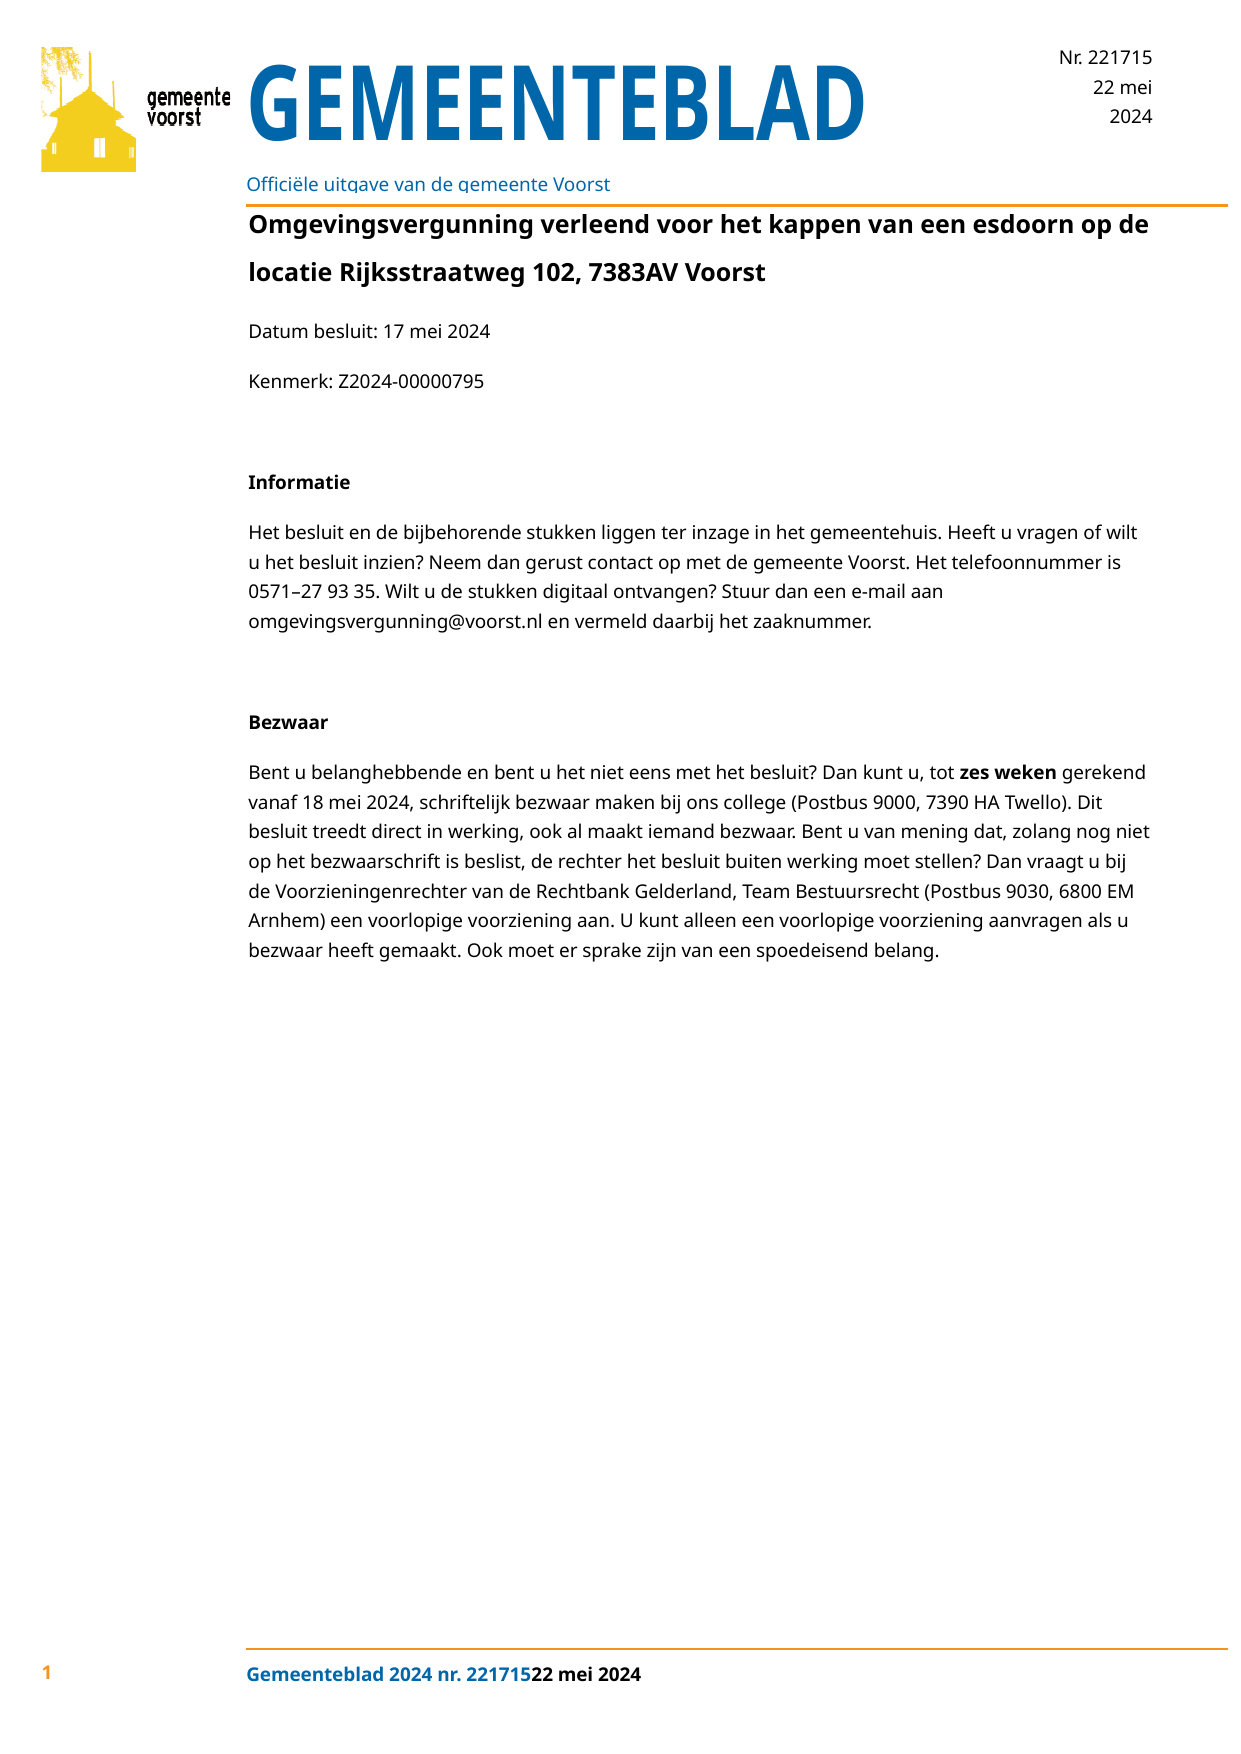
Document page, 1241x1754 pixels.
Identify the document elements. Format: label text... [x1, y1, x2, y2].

text Informatie [248, 469, 1152, 495]
text Omgevingsvergunning verleend voor het kappen van een esdoorn op de locatie Rijksstraatweg 102, 7383AV Voorst [248, 207, 1152, 288]
picture [41, 47, 231, 172]
text Datum besluit: 17 mei 2024 [248, 318, 1152, 344]
text Bent u belanghebbende en bent u het niet eens met het besluit? Dan kunt u, tot zes weken gerekend vanaf 18 mei 2024, schriftelijk bezwaar maken bij ons college (Postbus 9000, 7390 HA Twello). Dit besluit treedt direct in werking, ook al maakt iemand bezwaar. Bent u van mening dat, zolang nog niet op het bezwaarschrift is beslist, de rechter het besluit buiten werking moet stellen? Dan vraagt u bij de Voorzieningenrechter van de Rechtbank Gelderland, Team Bestuursrecht (Postbus 9030, 6800 EM Arnhem) een voorlopige voorziening aan. U kunt alleen een voorlopige voorziening aanvragen als u bezwaar heeft gemaakt. Ook moet er sprake zijn van een spoedeisend belang. [248, 759, 1152, 963]
text Bezwaar [248, 709, 1152, 735]
text Het besluit en de bijbehorende stukken liggen ter inzage in het gemeentehuis. Heeft u vragen of wilt u het besluit inzien? Neem dan gerust contact op met de gemeente Voorst. Het telefoonnummer is 0571–27 93 35. Wilt u de stukken digitaal ontvangen? Stuur dan een e-mail aan omgevingsvergunning@voorst.nl en vermeld daarbij het zaaknummer. [248, 519, 1152, 634]
text Kenmerk: Z2024-00000795 [248, 368, 1152, 394]
